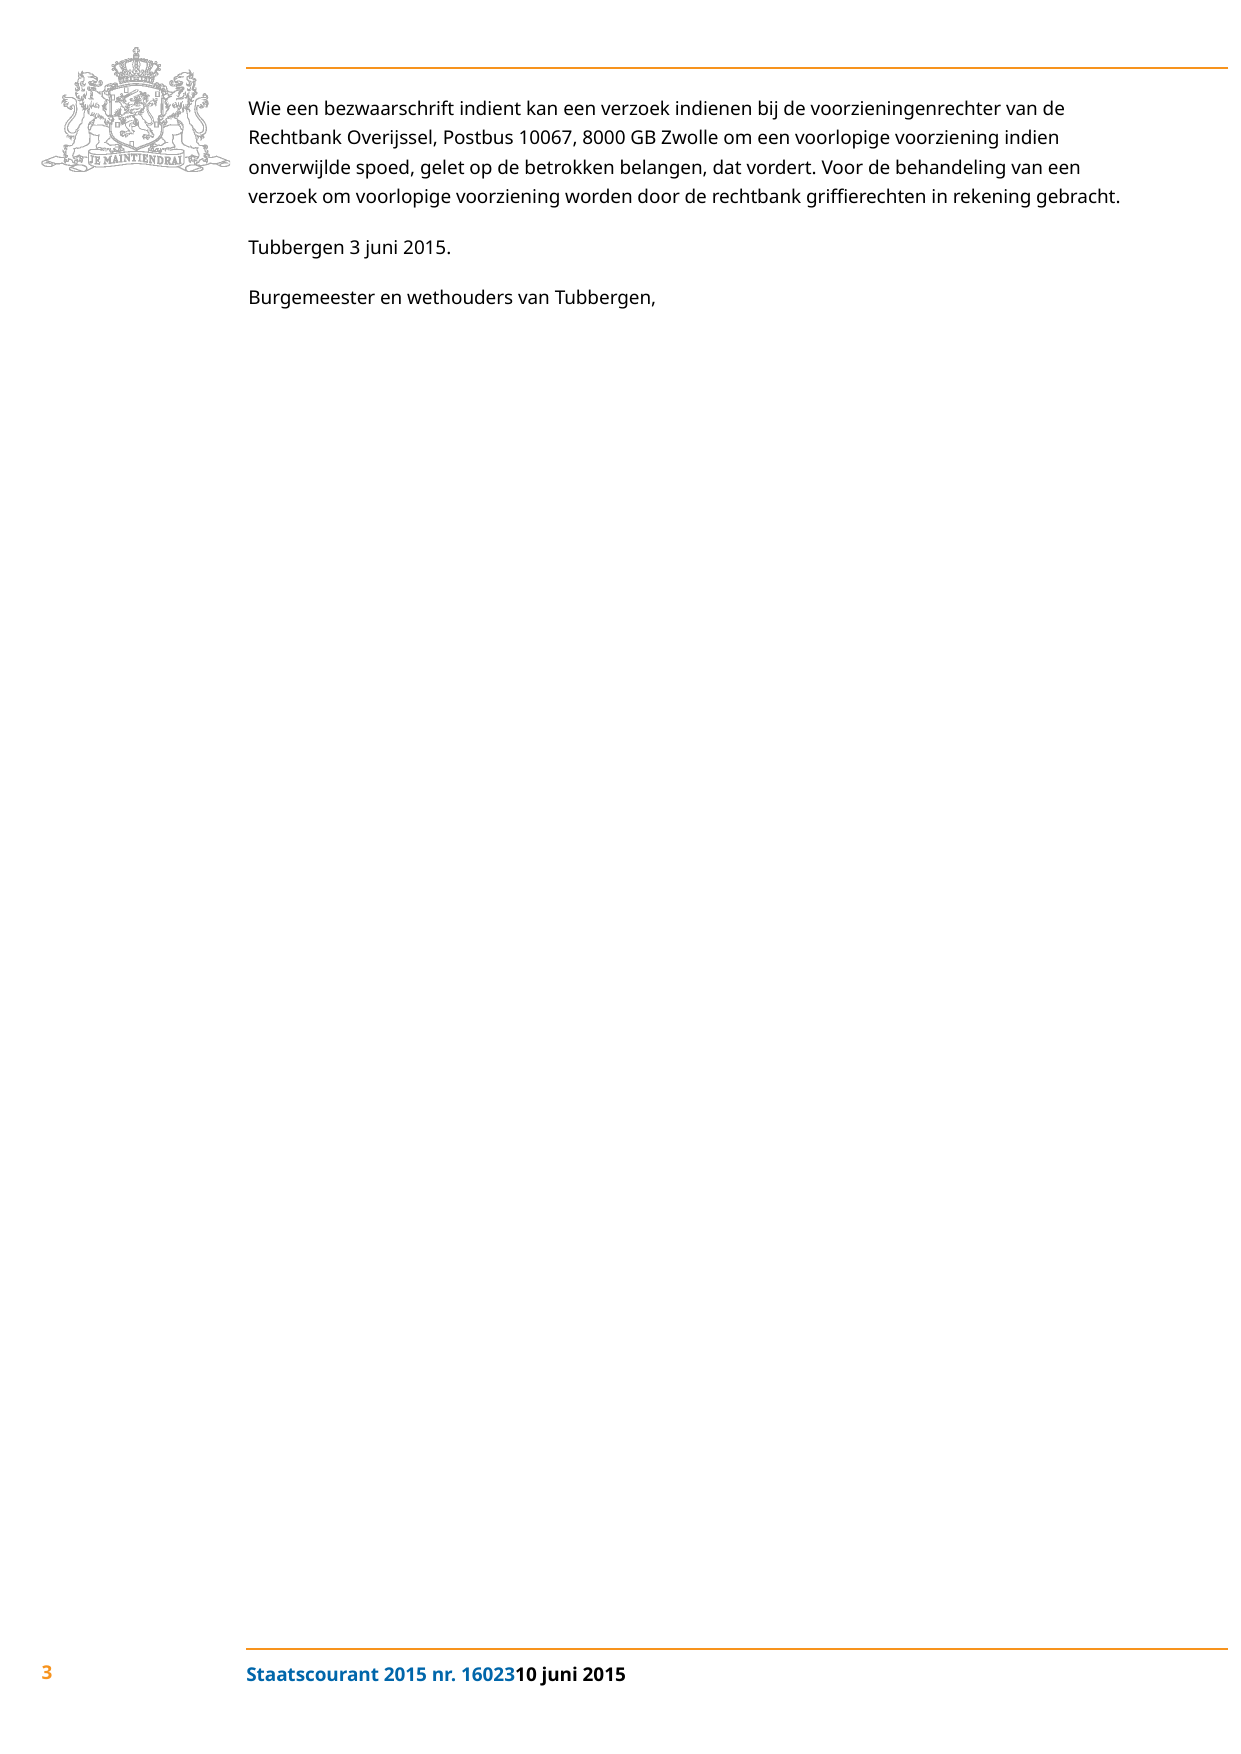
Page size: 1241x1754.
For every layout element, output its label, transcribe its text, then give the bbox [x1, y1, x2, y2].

text Tubbergen 3 juni 2015. [248, 234, 1152, 260]
text Burgemeester en wethouders van Tubbergen, [248, 284, 1152, 310]
text Wie een bezwaarschrift indient kan een verzoek indienen bij de voorzieningenrechter van de Rechtbank Overijssel, Postbus 10067, 8000 GB Zwolle om een voorlopige voorziening indien onverwijlde spoed, gelet op de betrokken belangen, dat vordert. Voor de behandeling van een verzoek om voorlopige voorziening worden door de rechtbank griffierechten in rekening gebracht. [248, 95, 1152, 209]
picture [41, 47, 231, 172]
